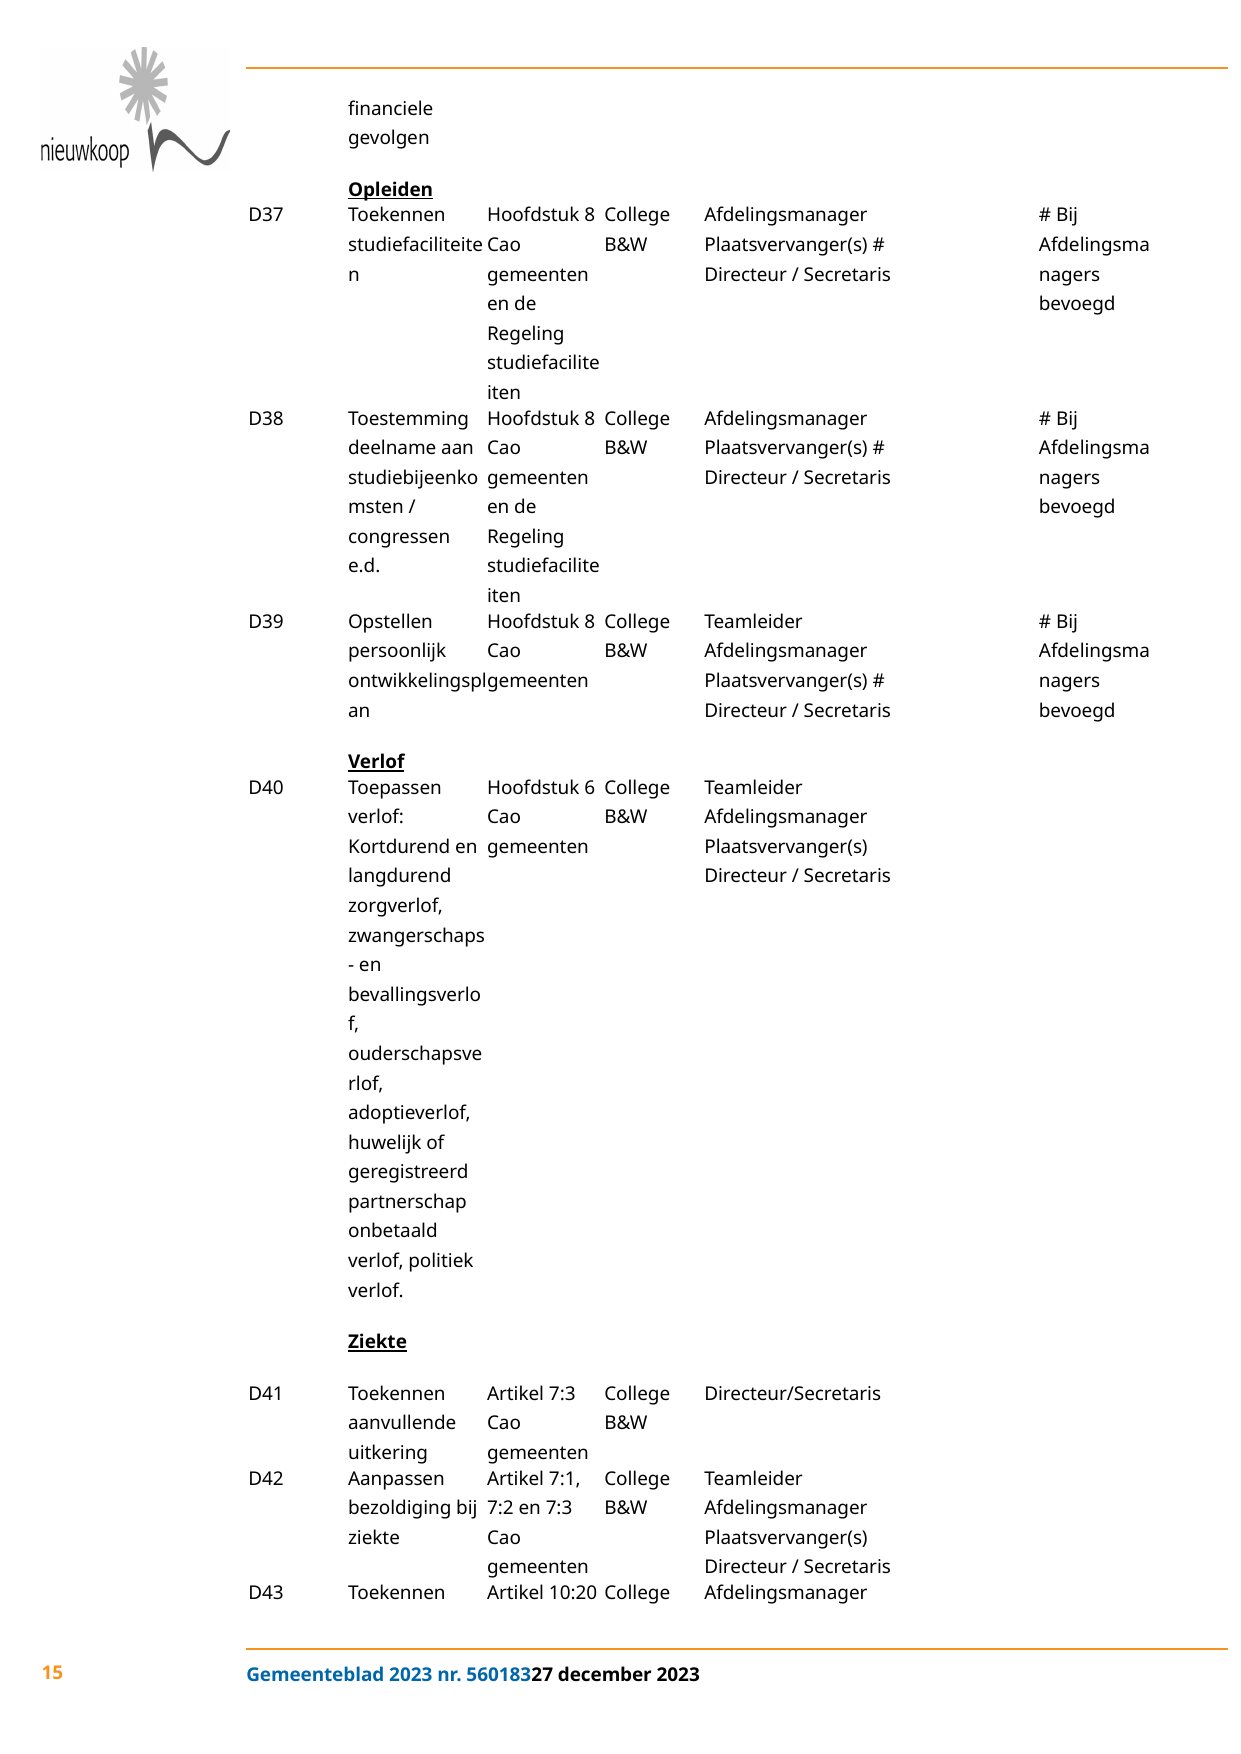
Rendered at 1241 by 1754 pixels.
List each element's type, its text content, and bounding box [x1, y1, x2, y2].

table_cell [939, 1579, 1039, 1605]
table_cell [248, 723, 348, 748]
table_cell [348, 723, 487, 748]
table_cell Hoofdstuk 6 Cao gemeenten [487, 774, 604, 1303]
table_cell [704, 1328, 939, 1354]
table_cell [1039, 1380, 1152, 1465]
table_cell [604, 1303, 704, 1328]
table_cell [939, 1380, 1039, 1465]
table_cell [1039, 1354, 1152, 1380]
table_cell [604, 723, 704, 748]
table_cell Ziekte [348, 1328, 487, 1354]
table_cell [704, 748, 939, 774]
table_cell [939, 95, 1039, 150]
table_cell College B&W [604, 1380, 704, 1465]
table_cell [704, 176, 939, 202]
table_cell Directeur/Secretaris [704, 1380, 939, 1465]
table_cell [939, 748, 1039, 774]
table_cell D37 [248, 202, 348, 405]
table_cell [939, 176, 1039, 202]
table_cell Toepassen verlof: Kortdurend en langdurend zorgverlof, zwangerschaps- en bevallingsverlof, ouderschapsverlof, adoptieverlof, huwelijk of geregistreerd partnerschap onbetaald verlof, politiek verlof. [348, 774, 487, 1303]
table_cell College B&W [604, 774, 704, 1303]
table_cell # Bij Afdelingsmanagers bevoegd [1039, 608, 1152, 722]
table_cell [1039, 1579, 1152, 1605]
table_cell Aanpassen bezoldiging bij ziekte [348, 1465, 487, 1579]
table_cell Artikel 7:1, 7:2 en 7:3 Cao gemeenten [487, 1465, 604, 1579]
table_cell [939, 405, 1039, 608]
table_cell [939, 202, 1039, 405]
table_cell Teamleider Afdelingsmanager Plaatsvervanger(s) # Directeur / Secretaris [704, 608, 939, 722]
table_cell Teamleider Afdelingsmanager Plaatsvervanger(s) Directeur / Secretaris [704, 774, 939, 1303]
table_cell [604, 95, 704, 150]
table_cell [604, 748, 704, 774]
table_cell [939, 774, 1039, 1303]
table_cell Toekennen studiefaciliteiten [348, 202, 487, 405]
table_cell [704, 95, 939, 150]
table_cell College B&W [604, 202, 704, 405]
table_cell [704, 1303, 939, 1328]
table_cell [487, 723, 604, 748]
table_cell D38 [248, 405, 348, 608]
table_cell Hoofdstuk 8 Cao gemeenten [487, 608, 604, 722]
table_cell [348, 1354, 487, 1380]
table_cell [939, 1354, 1039, 1380]
table_cell [939, 1465, 1039, 1579]
table_cell D42 [248, 1465, 348, 1579]
table_cell College B&W [604, 608, 704, 722]
table_cell [1039, 748, 1152, 774]
table_cell [939, 1328, 1039, 1354]
table_cell Toestemming deelname aan studiebijeenkomsten / congressen e.d. [348, 405, 487, 608]
table_cell D40 [248, 774, 348, 1303]
table_cell [604, 1354, 704, 1380]
table_cell [604, 176, 704, 202]
table_cell Verlof [348, 748, 487, 774]
table_cell [248, 748, 348, 774]
table_cell D41 [248, 1380, 348, 1465]
table_cell [487, 150, 604, 176]
table_cell [1039, 95, 1152, 150]
table_cell [487, 1303, 604, 1328]
table_cell [704, 1354, 939, 1380]
table_cell Teamleider Afdelingsmanager Plaatsvervanger(s) Directeur / Secretaris [704, 1465, 939, 1579]
table_cell [939, 723, 1039, 748]
table_cell [1039, 723, 1152, 748]
table_cell D39 [248, 608, 348, 722]
table_cell Toekennen [348, 1579, 487, 1605]
table_cell [1039, 176, 1152, 202]
table_cell [487, 1328, 604, 1354]
table_cell College B&W [604, 405, 704, 608]
table_cell [939, 608, 1039, 722]
table_cell [248, 150, 348, 176]
table_cell [348, 150, 487, 176]
table_cell [704, 150, 939, 176]
table_cell financiele gevolgen [348, 95, 487, 150]
table_cell D43 [248, 1579, 348, 1605]
table_cell [487, 1354, 604, 1380]
table_cell Afdelingsmanager [704, 1579, 939, 1605]
table_cell [487, 748, 604, 774]
table_cell [248, 176, 348, 202]
table_cell [1039, 1328, 1152, 1354]
table_cell [704, 723, 939, 748]
table_cell [604, 1328, 704, 1354]
table_cell [248, 95, 348, 150]
table_cell # Bij Afdelingsmanagers bevoegd [1039, 405, 1152, 608]
table_cell Hoofdstuk 8 Cao gemeenten en de Regeling studiefaciliteiten [487, 202, 604, 405]
table_cell [1039, 1303, 1152, 1328]
table_cell [348, 1303, 487, 1328]
table_cell Hoofdstuk 8 Cao gemeenten en de Regeling studiefaciliteiten [487, 405, 604, 608]
table_cell Afdelingsmanager Plaatsvervanger(s) # Directeur / Secretaris [704, 405, 939, 608]
table_cell [604, 150, 704, 176]
picture [41, 47, 231, 172]
table_cell [1039, 1465, 1152, 1579]
table_cell Toekennen aanvullende uitkering [348, 1380, 487, 1465]
table_cell Artikel 7:3 Cao gemeenten [487, 1380, 604, 1465]
table_cell Opstellen persoonlijk ontwikkelingsplan [348, 608, 487, 722]
table_cell # Bij Afdelingsmanagers bevoegd [1039, 202, 1152, 405]
table_cell [487, 176, 604, 202]
table_cell Afdelingsmanager Plaatsvervanger(s) # Directeur / Secretaris [704, 202, 939, 405]
table_cell Opleiden [348, 176, 487, 202]
table_cell College [604, 1579, 704, 1605]
table_cell [939, 1303, 1039, 1328]
table_cell Artikel 10:20 [487, 1579, 604, 1605]
table_cell [487, 95, 604, 150]
table_cell [248, 1354, 348, 1380]
table_cell [248, 1303, 348, 1328]
table_cell [248, 1328, 348, 1354]
table_cell [939, 150, 1039, 176]
table_cell [1039, 774, 1152, 1303]
table_cell College B&W [604, 1465, 704, 1579]
table_cell [1039, 150, 1152, 176]
